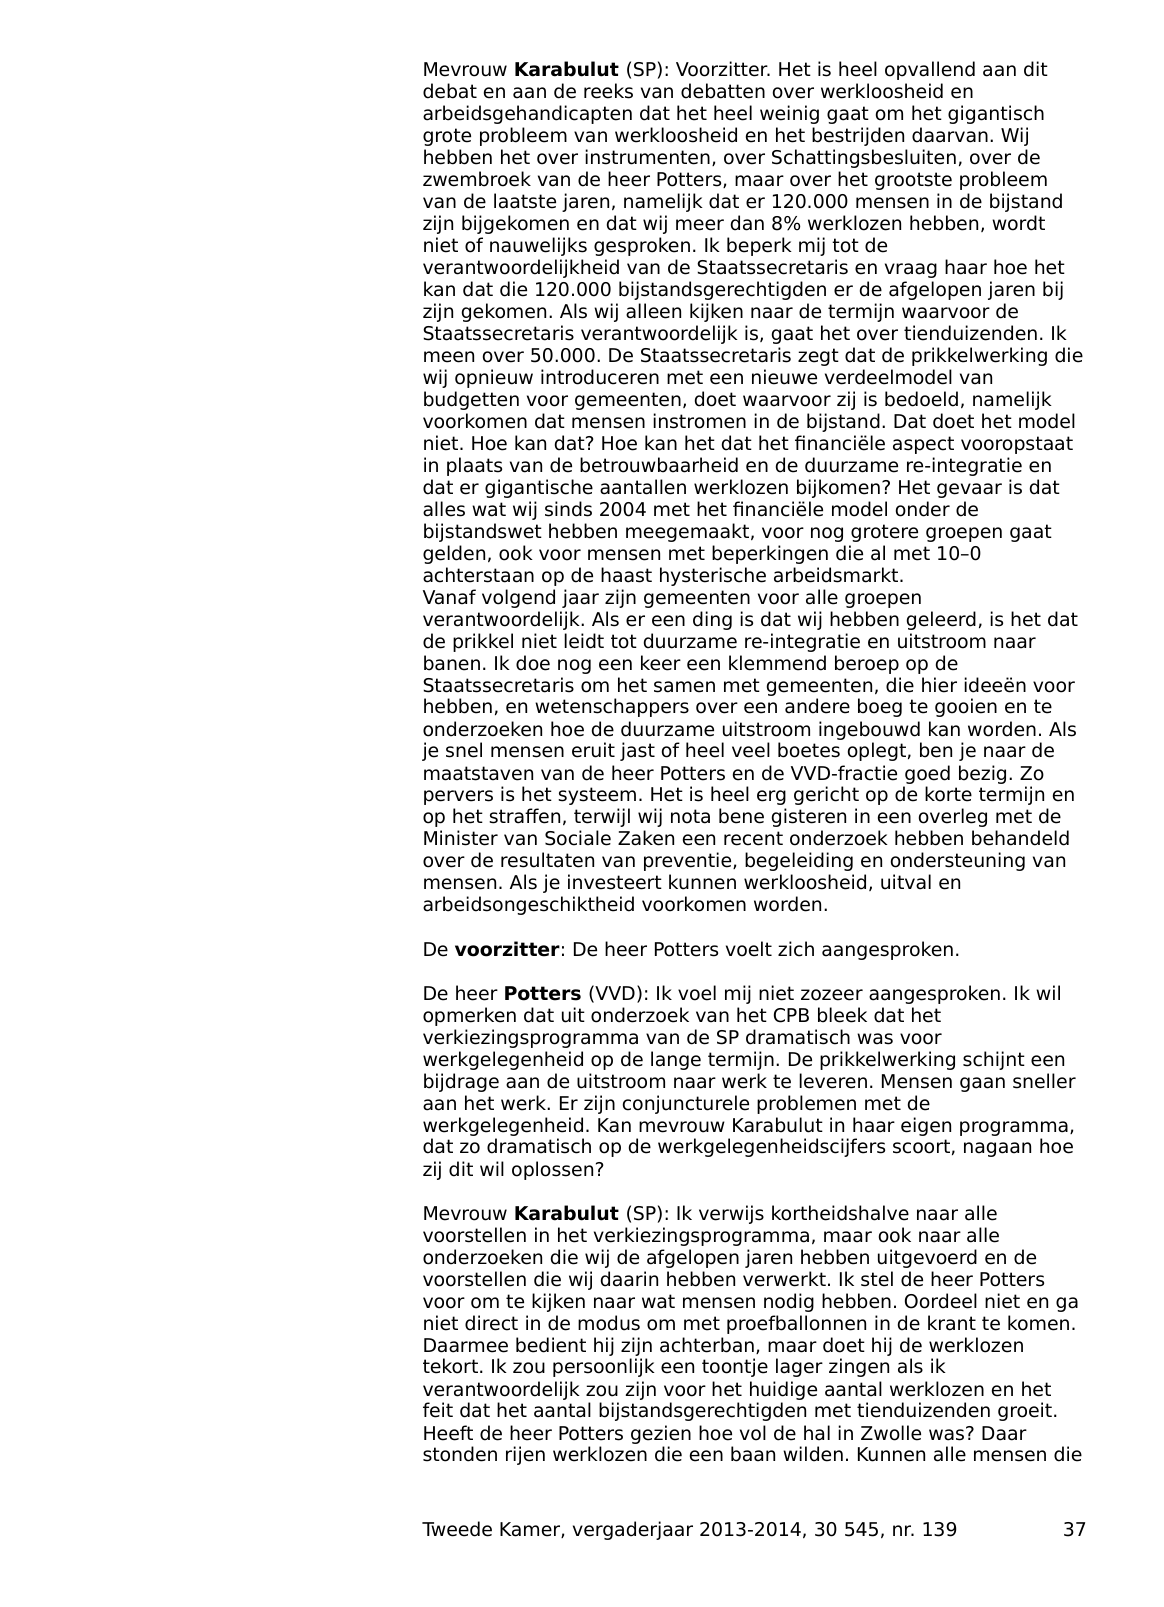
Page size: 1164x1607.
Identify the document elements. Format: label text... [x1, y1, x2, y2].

text De voorzitter: De heer Potters voelt zich aangesproken. [422, 938, 1087, 960]
text Mevrouw Karabulut (SP): Ik verwijs kortheidshalve naar alle voorstellen in het verkiezingsprogramma, maar ook naar alle onderzoeken die wij de afgelopen jaren hebben uitgevoerd en de voorstellen die wij daarin hebben verwerkt. Ik stel de heer Potters voor om te kijken naar wat mensen nodig hebben. Oordeel niet en ga niet direct in de modus om met proefballonnen in de krant te komen. Daarmee bedient hij zijn achterban, maar doet hij de werklozen tekort. Ik zou persoonlijk een toontje lager zingen als ik verantwoordelijk zou zijn voor het huidige aantal werklozen en het feit dat het aantal bijstandsgerechtigden met tienduizenden groeit. Heeft de heer Potters gezien hoe vol de hal in Zwolle was? Daar stonden rijen werklozen die een baan wilden. Kunnen alle mensen die [422, 1203, 1087, 1466]
text Mevrouw Karabulut (SP): Voorzitter. Het is heel opvallend aan dit debat en aan de reeks van debatten over werkloosheid en arbeidsgehandicapten dat het heel weinig gaat om het gigantisch grote probleem van werkloosheid en het bestrijden daarvan. Wij hebben het over instrumenten, over Schattingsbesluiten, over de zwembroek van de heer Potters, maar over het grootste probleem van de laatste jaren, namelijk dat er 120.000 mensen in de bijstand zijn bijgekomen en dat wij meer dan 8% werklozen hebben, wordt niet of nauwelijks gesproken. Ik beperk mij tot de verantwoordelijkheid van de Staatssecretaris en vraag haar hoe het kan dat die 120.000 bijstandsgerechtigden er de afgelopen jaren bij zijn gekomen. Als wij alleen kijken naar de termijn waarvoor de Staatssecretaris verantwoordelijk is, gaat het over tienduizenden. Ik meen over 50.000. De Staatssecretaris zegt dat de prikkelwerking die wij opnieuw introduceren met een nieuwe verdeelmodel van budgetten voor gemeenten, doet waarvoor zij is bedoeld, namelijk voorkomen dat mensen instromen in de bijstand. Dat doet het model niet. Hoe kan dat? Hoe kan het dat het financiële aspect vooropstaat in plaats van de betrouwbaarheid en de duurzame re-integratie en dat er gigantische aantallen werklozen bijkomen? Het gevaar is dat alles wat wij sinds 2004 met het financiële model onder de bijstandswet hebben meegemaakt, voor nog grotere groepen gaat gelden, ook voor mensen met beperkingen die al met 10–0 achterstaan op de haast hysterische arbeidsmarkt. [422, 59, 1087, 587]
text De heer Potters (VVD): Ik voel mij niet zozeer aangesproken. Ik wil opmerken dat uit onderzoek van het CPB bleek dat het verkiezingsprogramma van de SP dramatisch was voor werkgelegenheid op de lange termijn. De prikkelwerking schijnt een bijdrage aan de uitstroom naar werk te leveren. Mensen gaan sneller aan het werk. Er zijn conjuncturele problemen met de werkgelegenheid. Kan mevrouw Karabulut in haar eigen programma, dat zo dramatisch op de werkgelegenheidscijfers scoort, nagaan hoe zij dit wil oplossen? [422, 983, 1087, 1180]
text Vanaf volgend jaar zijn gemeenten voor alle groepen verantwoordelijk. Als er een ding is dat wij hebben geleerd, is het dat de prikkel niet leidt tot duurzame re-integratie en uitstroom naar banen. Ik doe nog een keer een klemmend beroep op de Staatssecretaris om het samen met gemeenten, die hier ideeën voor hebben, en wetenschappers over een andere boeg te gooien en te onderzoeken hoe de duurzame uitstroom ingebouwd kan worden. Als je snel mensen eruit jast of heel veel boetes oplegt, ben je naar de maatstaven van de heer Potters en de VVD-fractie goed bezig. Zo pervers is het systeem. Het is heel erg gericht op de korte termijn en op het straffen, terwijl wij nota bene gisteren in een overleg met de Minister van Sociale Zaken een recent onderzoek hebben behandeld over de resultaten van preventie, begeleiding en ondersteuning van mensen. Als je investeert kunnen werkloosheid, uitval en arbeidsongeschiktheid voorkomen worden. [422, 587, 1087, 916]
